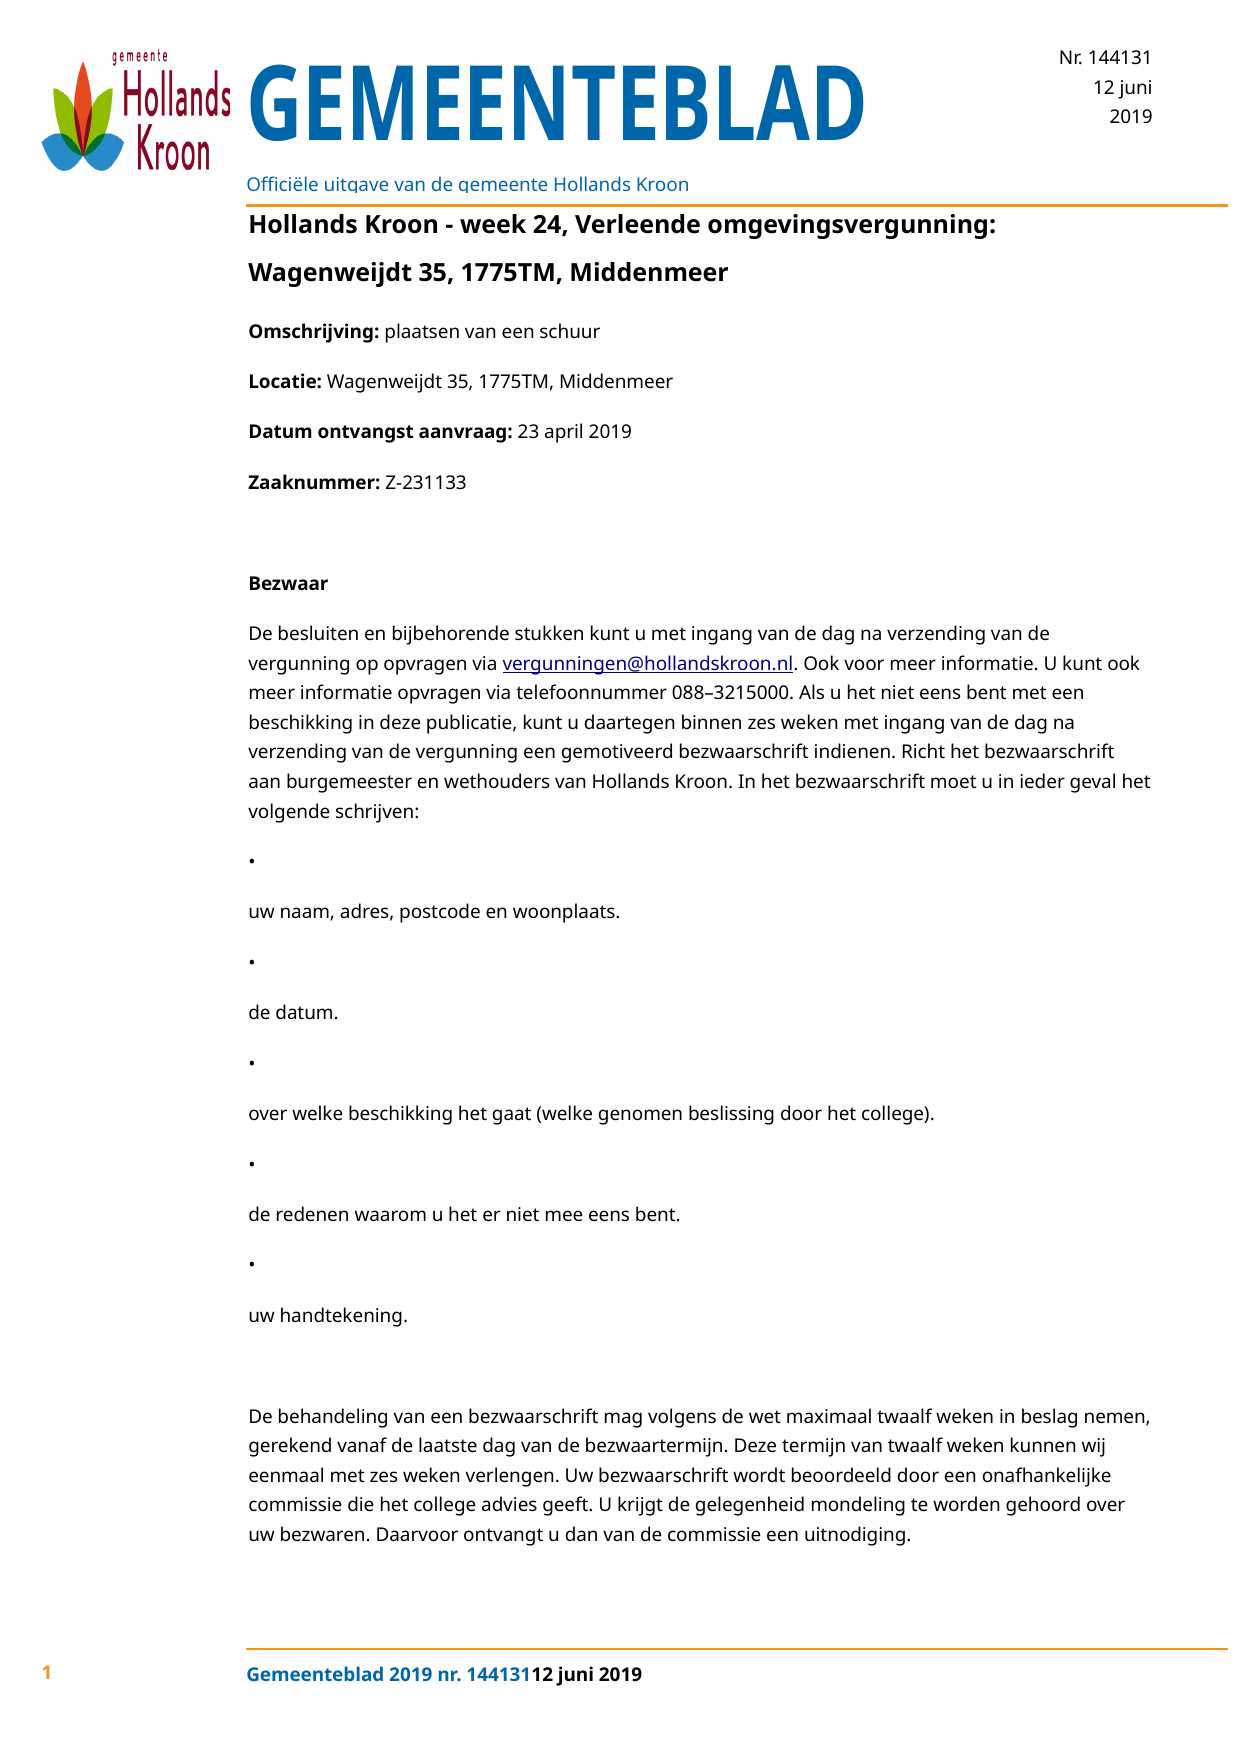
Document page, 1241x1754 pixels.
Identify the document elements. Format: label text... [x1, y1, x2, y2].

text over welke beschikking het gaat (welke genomen beslissing door het college). [248, 1100, 1152, 1126]
text Datum ontvangst aanvraag: 23 april 2019 [248, 419, 1152, 444]
text de redenen waarom u het er niet mee eens bent. [248, 1201, 1152, 1227]
picture [41, 47, 231, 172]
text de datum. [248, 999, 1152, 1025]
text Locatie: Wagenweijdt 35, 1775TM, Middenmeer [248, 368, 1152, 394]
text uw naam, adres, postcode en woonplaats. [248, 899, 1152, 924]
text Hollands Kroon - week 24, Verleende omgevingsvergunning: Wagenweijdt 35, 1775TM, Middenmeer [248, 207, 1152, 288]
text De besluiten en bijbehorende stukken kunt u met ingang van de dag na verzending van de vergunning op opvragen via vergunningen@hollandskroon.nl. Ook voor meer informatie. U kunt ook meer informatie opvragen via telefoonnummer 088–3215000. Als u het niet eens bent met een beschikking in deze publicatie, kunt u daartegen binnen zes weken met ingang van de dag na verzending van de vergunning een gemotiveerd bezwaarschrift indienen. Richt het bezwaarschrift aan burgemeester en wethouders van Hollands Kroon. In het bezwaarschrift moet u in ieder geval het volgende schrijven: [248, 620, 1152, 824]
text • [248, 848, 1152, 874]
text Bezwaar [248, 570, 1152, 596]
text • [248, 1151, 1152, 1177]
text • [248, 949, 1152, 975]
text • [248, 1050, 1152, 1076]
text Omschrijving: plaatsen van een schuur [248, 318, 1152, 344]
text Zaaknummer: Z-231133 [248, 469, 1152, 495]
text • [248, 1252, 1152, 1277]
text De behandeling van een bezwaarschrift mag volgens de wet maximaal twaalf weken in beslag nemen, gerekend vanaf de laatste dag van de bezwaartermijn. Deze termijn van twaalf weken kunnen wij eenmaal met zes weken verlengen. Uw bezwaarschrift wordt beoordeeld door een onafhankelijke commissie die het college advies geeft. U krijgt de gelegenheid mondeling te worden gehoord over uw bezwaren. Daarvoor ontvangt u dan van de commissie een uitnodiging. [248, 1403, 1152, 1547]
text uw handtekening. [248, 1302, 1152, 1328]
